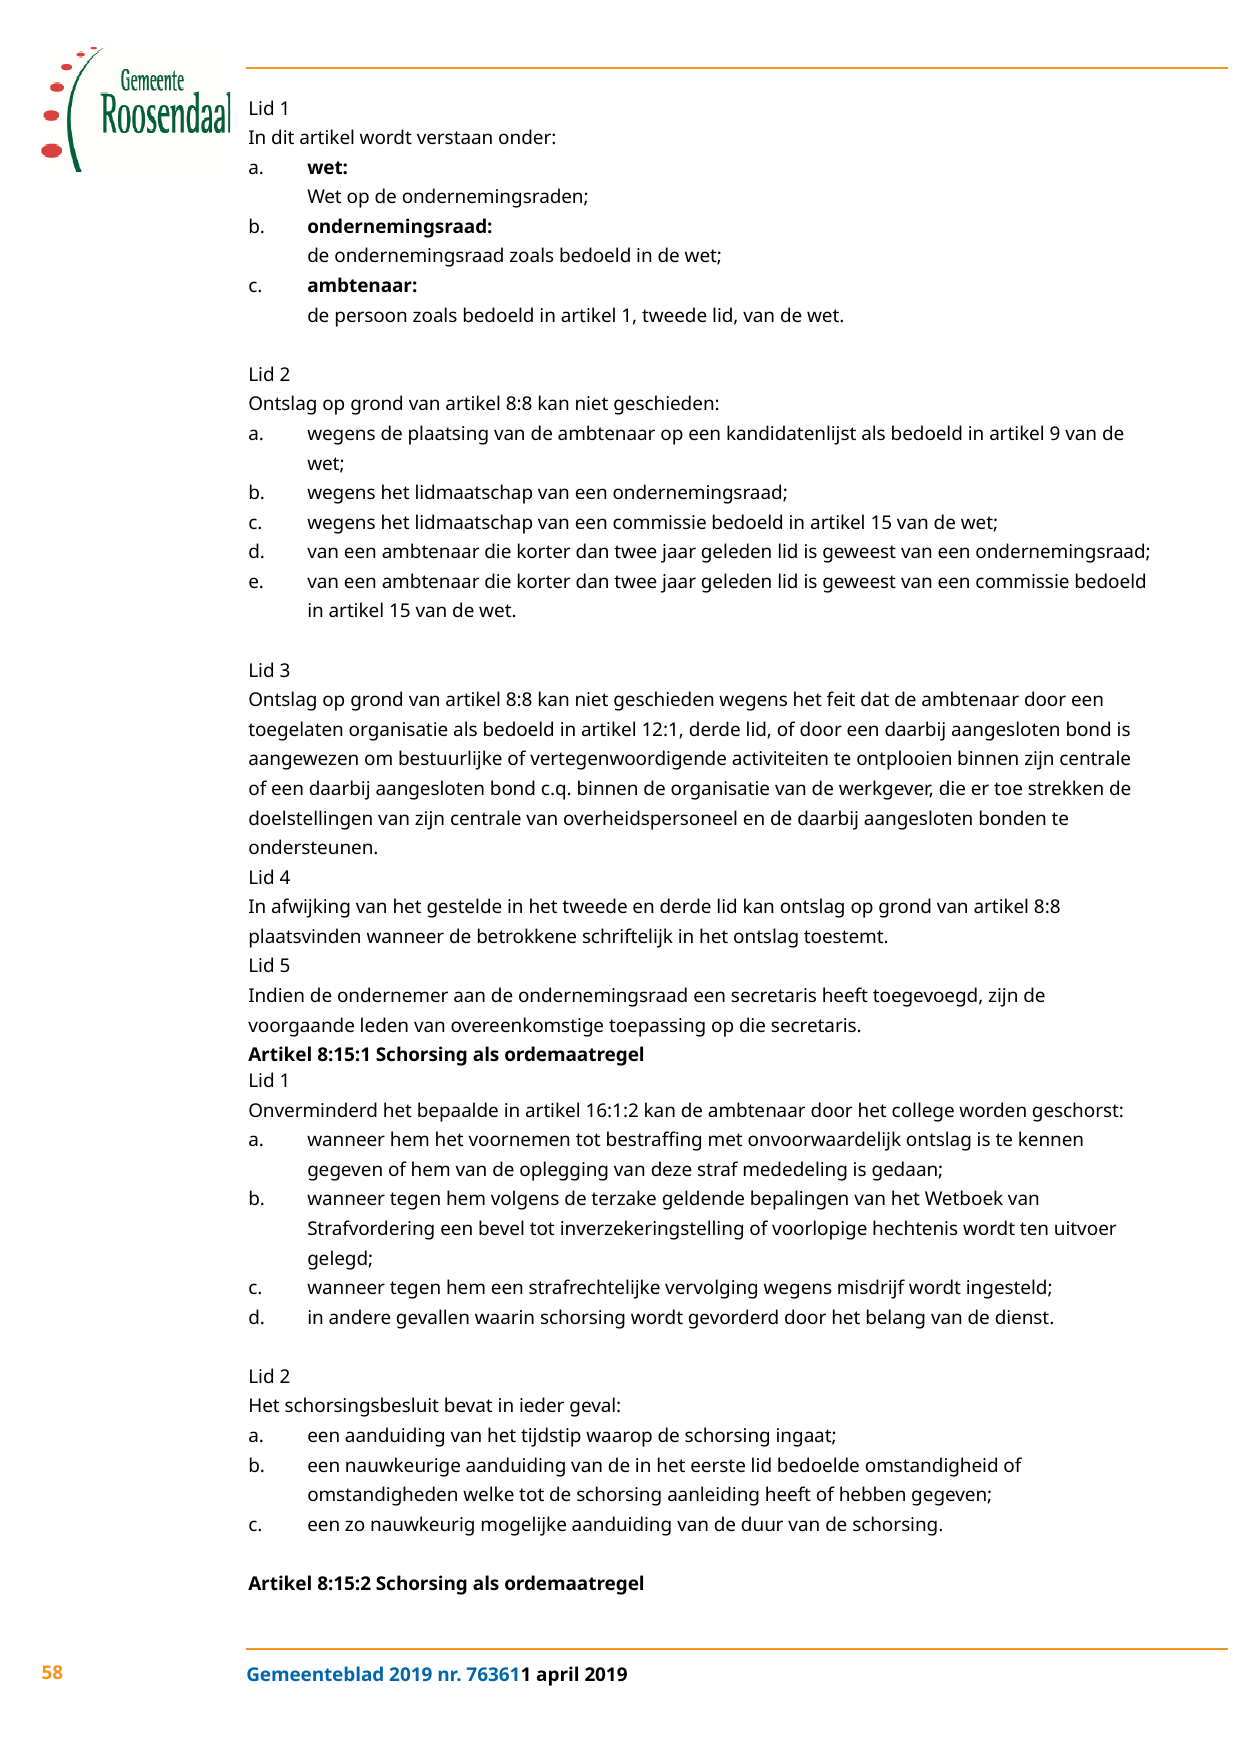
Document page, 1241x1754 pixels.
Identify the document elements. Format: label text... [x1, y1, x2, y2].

text Lid 1 [248, 95, 1152, 121]
text Lid 4 [248, 864, 1152, 890]
list een aanduiding van het tijdstip waarop de schorsing ingaat; [248, 1422, 1152, 1448]
list Wet op de ondernemingsraden; [248, 183, 1152, 209]
text Lid 3 [248, 657, 1152, 683]
picture [41, 47, 231, 172]
text Lid 1 [248, 1067, 1152, 1093]
text Artikel 8:15:2 Schorsing als ordemaatregel [248, 1570, 1152, 1596]
list wanneer hem het voornemen tot bestraffing met onvoorwaardelijk ontslag is te kennen gegeven of hem van de oplegging van deze straf mededeling is gedaan; [248, 1126, 1152, 1182]
list ondernemingsraad: [248, 213, 1152, 239]
list in andere gevallen waarin schorsing wordt gevorderd door het belang van de dienst. [248, 1304, 1152, 1329]
text In dit artikel wordt verstaan onder: [248, 124, 1152, 150]
list wanneer tegen hem volgens de terzake geldende bepalingen van het Wetboek van Strafvordering een bevel tot inverzekeringstelling of voorlopige hechtenis wordt ten uitvoer gelegd; [248, 1186, 1152, 1270]
text Het schorsingsbesluit bevat in ieder geval: [248, 1393, 1152, 1418]
text Lid 2 [248, 361, 1152, 387]
list de ondernemingsraad zoals bedoeld in de wet; [248, 243, 1152, 268]
text Indien de ondernemer aan de ondernemingsraad een secretaris heeft toegevoegd, zijn de voorgaande leden van overeenkomstige toepassing op die secretaris. [248, 982, 1152, 1038]
list wegens het lidmaatschap van een commissie bedoeld in artikel 15 van de wet; [248, 509, 1152, 535]
list van een ambtenaar die korter dan twee jaar geleden lid is geweest van een ondernemingsraad; [248, 538, 1152, 564]
list wegens het lidmaatschap van een ondernemingsraad; [248, 479, 1152, 505]
text In afwijking van het gestelde in het tweede en derde lid kan ontslag op grond van artikel 8:8 plaatsvinden wanneer de betrokkene schriftelijk in het ontslag toestemt. [248, 893, 1152, 949]
list de persoon zoals bedoeld in artikel 1, tweede lid, van de wet. [248, 302, 1152, 328]
list wanneer tegen hem een strafrechtelijke vervolging wegens misdrijf wordt ingesteld; [248, 1274, 1152, 1300]
text Lid 5 [248, 953, 1152, 978]
list wet: [248, 154, 1152, 180]
text Ontslag op grond van artikel 8:8 kan niet geschieden: [248, 391, 1152, 416]
text Artikel 8:15:1 Schorsing als ordemaatregel [248, 1041, 1152, 1067]
list een zo nauwkeurig mogelijke aanduiding van de duur van de schorsing. [248, 1511, 1152, 1537]
text Lid 2 [248, 1363, 1152, 1389]
list een nauwkeurige aanduiding van de in het eerste lid bedoelde omstandigheid of omstandigheden welke tot de schorsing aanleiding heeft of hebben gegeven; [248, 1452, 1152, 1507]
list wegens de plaatsing van de ambtenaar op een kandidatenlijst als bedoeld in artikel 9 van de wet; [248, 420, 1152, 476]
list ambtenaar: [248, 272, 1152, 298]
text Onverminderd het bepaalde in artikel 16:1:2 kan de ambtenaar door het college worden geschorst: [248, 1097, 1152, 1122]
text Ontslag op grond van artikel 8:8 kan niet geschieden wegens het feit dat de ambtenaar door een toegelaten organisatie als bedoeld in artikel 12:1, derde lid, of door een daarbij aangesloten bond is aangewezen om bestuurlijke of vertegenwoordigende activiteiten te ontplooien binnen zijn centrale of een daarbij aangesloten bond c.q. binnen de organisatie van de werkgever, die er toe strekken de doelstellingen van zijn centrale van overheidspersoneel en de daarbij aangesloten bonden te ondersteunen. [248, 686, 1152, 860]
list van een ambtenaar die korter dan twee jaar geleden lid is geweest van een commissie bedoeld in artikel 15 van de wet. [248, 568, 1152, 623]
